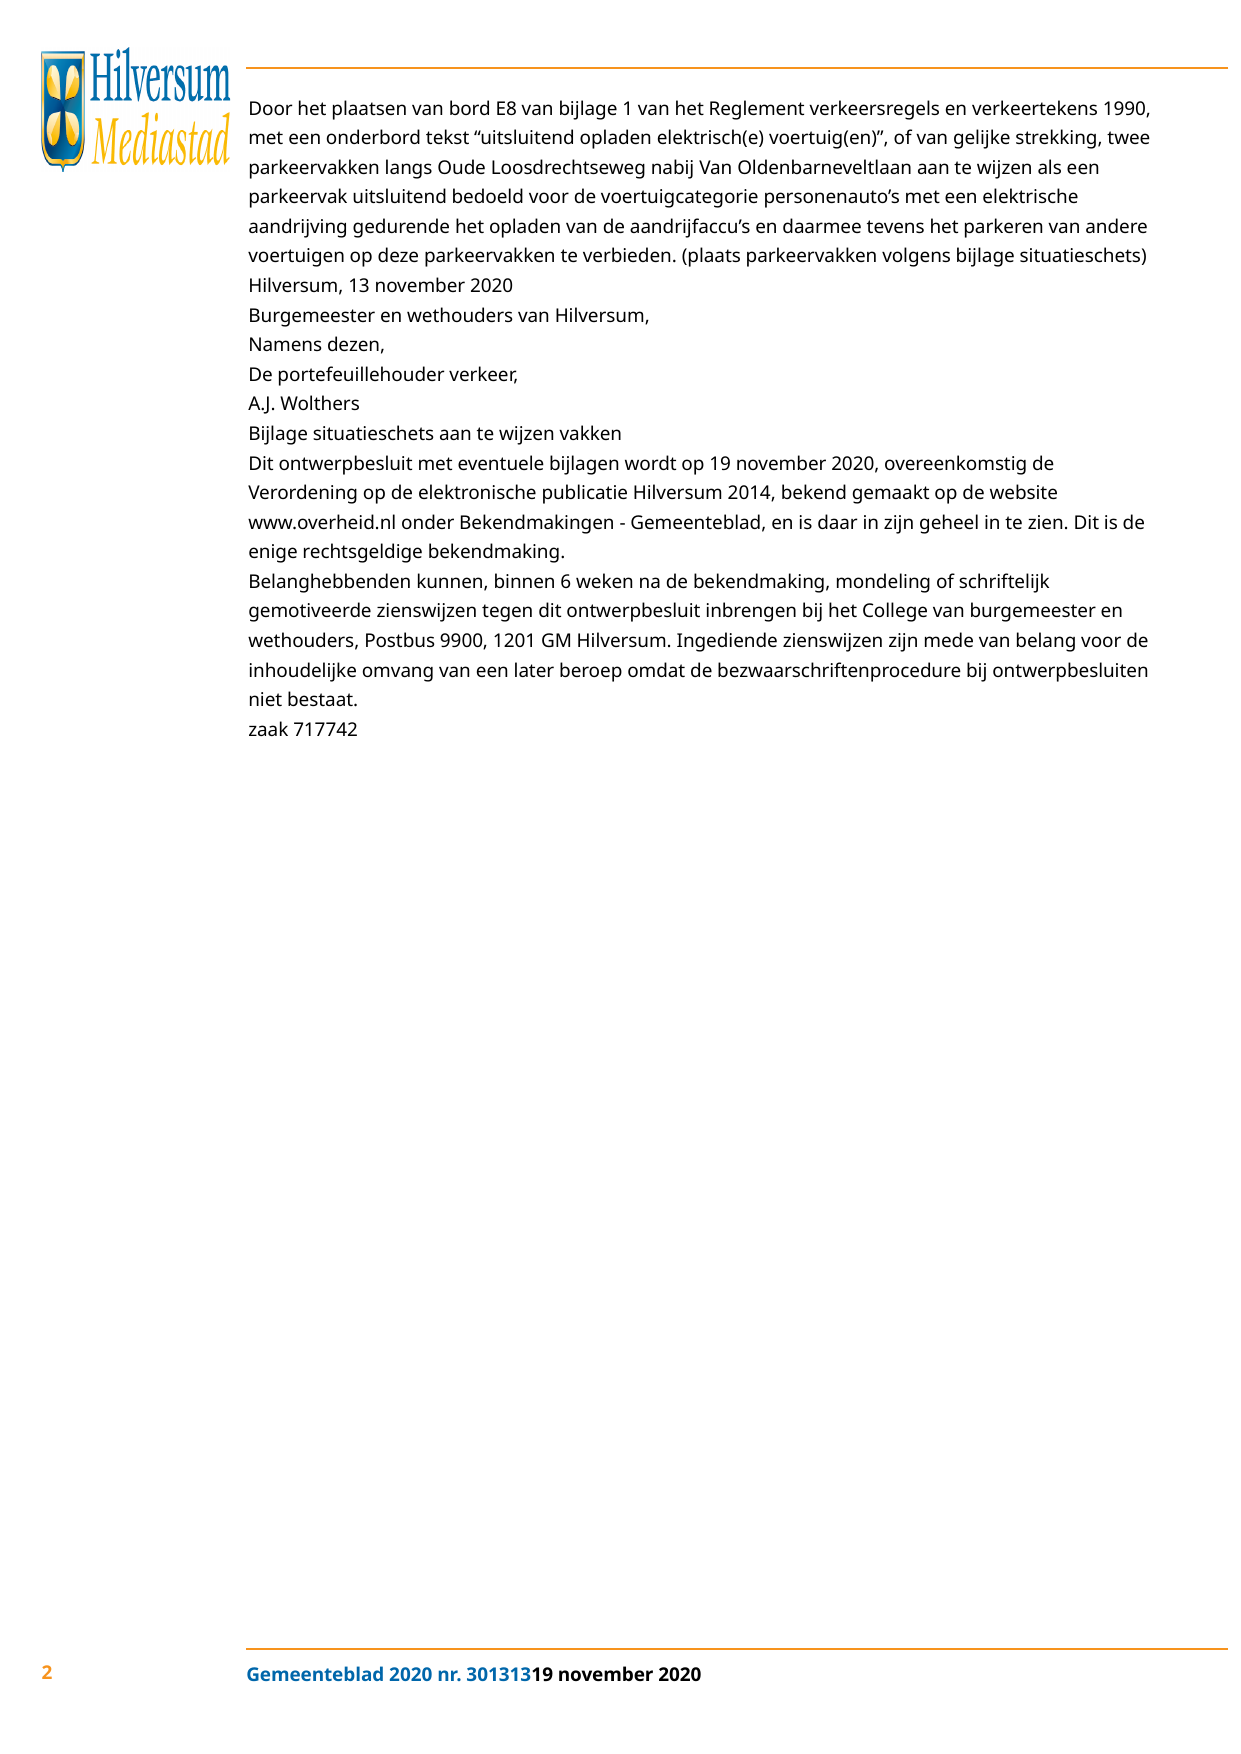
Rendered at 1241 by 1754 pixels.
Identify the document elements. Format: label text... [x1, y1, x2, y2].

text Door het plaatsen van bord E8 van bijlage 1 van het Reglement verkeersregels en verkeertekens 1990, met een onderbord tekst “uitsluitend opladen elektrisch(e) voertuig(en)”, of van gelijke strekking, twee parkeervakken langs Oude Loosdrechtseweg nabij Van Oldenbarneveltlaan aan te wijzen als een parkeervak uitsluitend bedoeld voor de voertuigcategorie personenauto’s met een elektrische aandrijving gedurende het opladen van de aandrijfaccu’s en daarmee tevens het parkeren van andere voertuigen op deze parkeervakken te verbieden. (plaats parkeervakken volgens bijlage situatieschets) [248, 95, 1152, 268]
text Dit ontwerpbesluit met eventuele bijlagen wordt op 19 november 2020, overeenkomstig de Verordening op de elektronische publicatie Hilversum 2014, bekend gemaakt op de website www.overheid.nl onder Bekendmakingen - Gemeenteblad, en is daar in zijn geheel in te zien. Dit is de enige rechtsgeldige bekendmaking. [248, 450, 1152, 564]
text zaak 717742 [248, 716, 1152, 742]
text Bijlage situatieschets aan te wijzen vakken [248, 420, 1152, 446]
picture [41, 47, 231, 172]
text De portefeuillehouder verkeer, [248, 361, 1152, 387]
text Namens dezen, [248, 331, 1152, 357]
text A.J. Wolthers [248, 391, 1152, 416]
text Hilversum, 13 november 2020 [248, 272, 1152, 298]
text Burgemeester en wethouders van Hilversum, [248, 302, 1152, 328]
text Belanghebbenden kunnen, binnen 6 weken na de bekendmaking, mondeling of schriftelijk gemotiveerde zienswijzen tegen dit ontwerpbesluit inbrengen bij het College van burgemeester en wethouders, Postbus 9900, 1201 GM Hilversum. Ingediende zienswijzen zijn mede van belang voor de inhoudelijke omvang van een later beroep omdat de bezwaarschriftenprocedure bij ontwerpbesluiten niet bestaat. [248, 568, 1152, 712]
